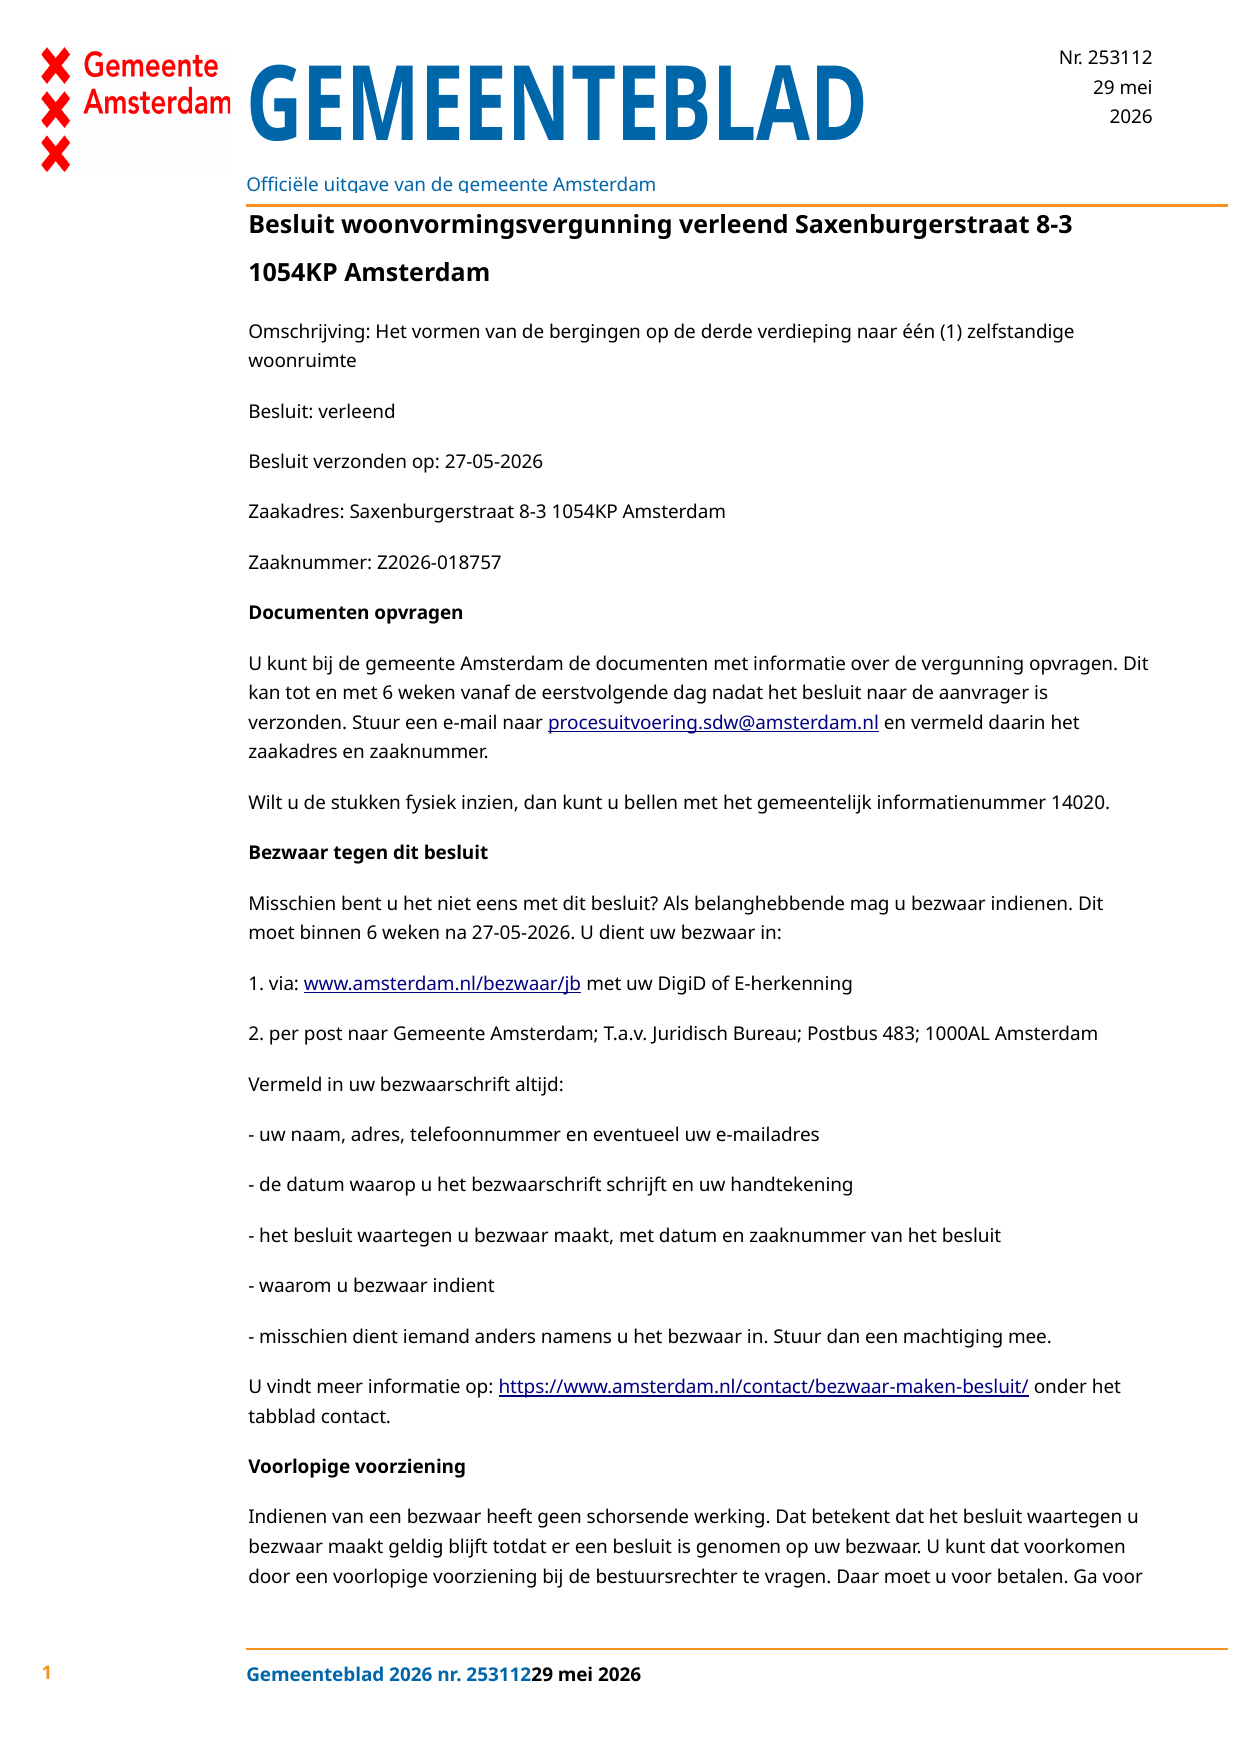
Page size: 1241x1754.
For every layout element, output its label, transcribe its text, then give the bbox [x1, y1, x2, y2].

text - misschien dient iemand anders namens u het bezwaar in. Stuur dan een machtiging mee. [248, 1323, 1152, 1349]
text - waarom u bezwaar indient [248, 1272, 1152, 1298]
text Zaaknummer: Z2026-018757 [248, 549, 1152, 575]
text Documenten opvragen [248, 599, 1152, 625]
text Bezwaar tegen dit besluit [248, 839, 1152, 865]
text Wilt u de stukken fysiek inzien, dan kunt u bellen met het gemeentelijk informatienummer 14020. [248, 789, 1152, 815]
text Besluit verzonden op: 27-05-2026 [248, 448, 1152, 474]
text Misschien bent u het niet eens met dit besluit? Als belanghebbende mag u bezwaar indienen. Dit moet binnen 6 weken na 27-05-2026. U dient uw bezwaar in: [248, 890, 1152, 945]
text - het besluit waartegen u bezwaar maakt, met datum en zaaknummer van het besluit [248, 1222, 1152, 1248]
text 1. via: www.amsterdam.nl/bezwaar/jb met uw DigiD of E-herkenning [248, 970, 1152, 996]
text Zaakadres: Saxenburgerstraat 8-3 1054KP Amsterdam [248, 499, 1152, 524]
text 2. per post naar Gemeente Amsterdam; T.a.v. Juridisch Bureau; Postbus 483; 1000AL Amsterdam [248, 1020, 1152, 1046]
text Voorlopige voorziening [248, 1453, 1152, 1479]
text Omschrijving: Het vormen van de bergingen op de derde verdieping naar één (1) zelfstandige woonruimte [248, 318, 1152, 373]
text - uw naam, adres, telefoonnummer en eventueel uw e-mailadres [248, 1121, 1152, 1147]
text - de datum waarop u het bezwaarschrift schrijft en uw handtekening [248, 1172, 1152, 1197]
text Besluit woonvormingsvergunning verleend Saxenburgerstraat 8-3 1054KP Amsterdam [248, 207, 1152, 288]
text Besluit: verleend [248, 398, 1152, 424]
text Vermeld in uw bezwaarschrift altijd: [248, 1071, 1152, 1097]
picture [41, 47, 231, 172]
text U kunt bij de gemeente Amsterdam de documenten met informatie over de vergunning opvragen. Dit kan tot en met 6 weken vanaf de eerstvolgende dag nadat het besluit naar de aanvrager is verzonden. Stuur een e-mail naar procesuitvoering.sdw@amsterdam.nl en vermeld daarin het zaakadres en zaaknummer. [248, 650, 1152, 764]
text U vindt meer informatie op: https://www.amsterdam.nl/contact/bezwaar-maken-besluit/ onder het tabblad contact. [248, 1373, 1152, 1429]
text Indienen van een bezwaar heeft geen schorsende werking. Dat betekent dat het besluit waartegen u bezwaar maakt geldig blijft totdat er een besluit is genomen op uw bezwaar. U kunt dat voorkomen door een voorlopige voorziening bij de bestuursrechter te vragen. Daar moet u voor betalen. Ga voor [248, 1504, 1152, 1589]
